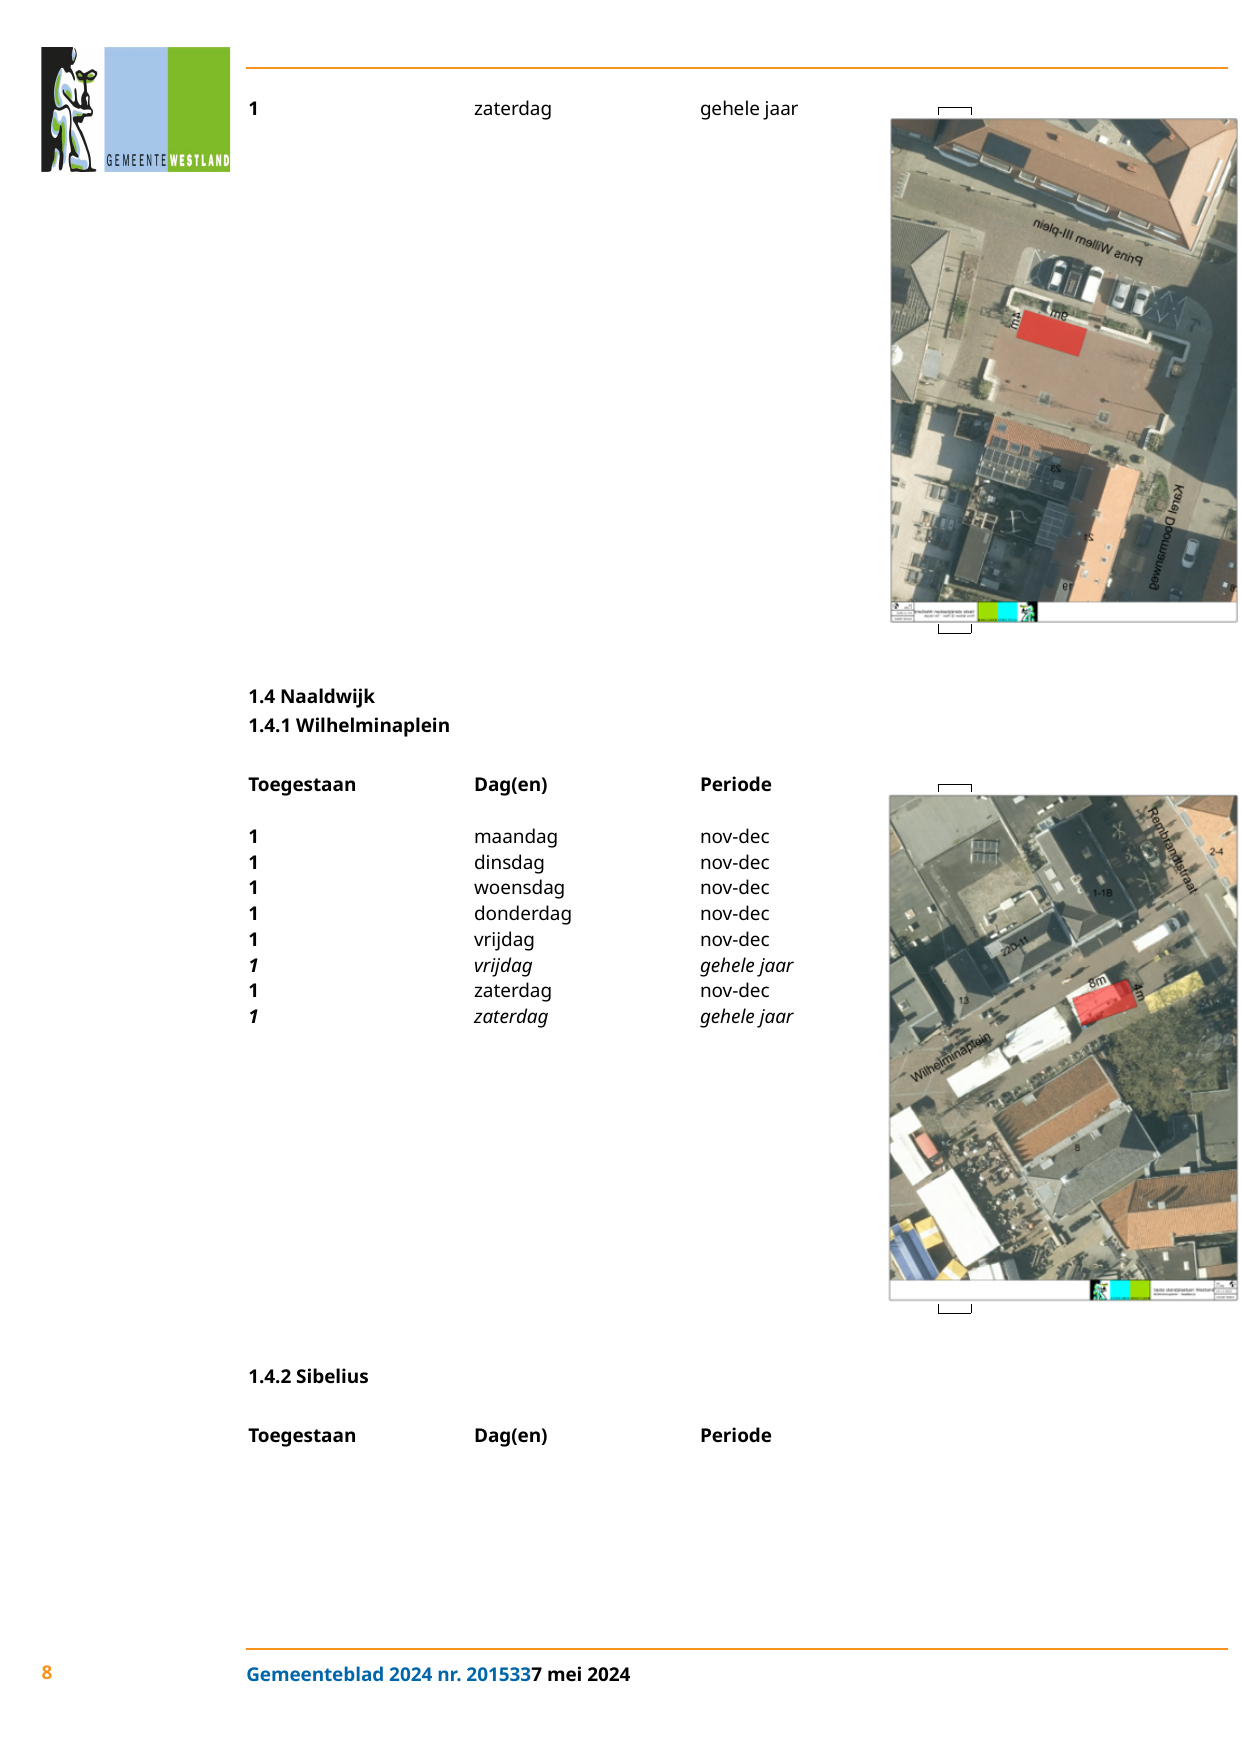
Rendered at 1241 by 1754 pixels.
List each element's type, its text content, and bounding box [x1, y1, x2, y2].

table_cell 1 [248, 900, 474, 926]
table_cell [700, 798, 885, 823]
table_cell gehele jaar [700, 952, 885, 977]
table_cell nov-dec [700, 978, 885, 1003]
table_header [700, 793, 885, 797]
table_cell donderdag [474, 900, 700, 926]
table_cell maandag [474, 823, 700, 849]
table_header [939, 108, 971, 115]
picture [885, 115, 1240, 624]
table_header Periode [700, 1423, 926, 1448]
table_cell gehele jaar [700, 95, 926, 623]
table_cell [248, 798, 474, 823]
table_cell nov-dec [700, 823, 885, 849]
table_cell 1 [248, 823, 474, 849]
table_header Toegestaan [248, 772, 474, 797]
table_header [926, 1423, 1152, 1474]
table_header Dag(en) [474, 772, 700, 797]
table_cell [474, 798, 700, 823]
table_cell vrijdag [474, 952, 700, 977]
table_header [926, 772, 1152, 792]
table_cell [248, 1448, 474, 1474]
table_cell [474, 1448, 700, 1474]
table_cell dinsdag [474, 849, 700, 874]
table_header [926, 95, 1152, 115]
table_cell zaterdag [474, 1003, 700, 1330]
table_header [926, 1304, 1152, 1330]
table_cell [700, 624, 926, 650]
table_cell 1 [248, 926, 474, 952]
table_cell 1 [248, 1003, 474, 1330]
table_cell nov-dec [700, 875, 885, 900]
table_cell 1 [248, 978, 474, 1003]
text 1.4.2 Sibelius [248, 1363, 1152, 1389]
table_header [939, 785, 971, 792]
table_header Toegestaan [248, 1423, 474, 1448]
table_cell nov-dec [700, 849, 885, 874]
table_header [939, 624, 971, 633]
text 1.4.1 Wilhelminaplein [248, 712, 1152, 738]
table_cell nov-dec [700, 926, 885, 952]
table_cell gehele jaar [700, 1003, 926, 1330]
table_cell [700, 1448, 926, 1474]
table_cell zaterdag [474, 95, 700, 650]
table_header [926, 624, 1152, 650]
table_header Periode [700, 772, 926, 792]
table_cell 1 [248, 95, 474, 650]
table_cell nov-dec [700, 900, 885, 926]
picture [41, 47, 231, 172]
table_cell 1 [248, 952, 474, 977]
text 1.4 Naaldwijk [248, 683, 1152, 708]
picture [885, 792, 1240, 1304]
table_cell vrijdag [474, 926, 700, 952]
table_cell zaterdag [474, 978, 700, 1003]
table_cell 1 [248, 875, 474, 900]
table_cell woensdag [474, 875, 700, 900]
table_header [939, 1304, 971, 1313]
table_header Dag(en) [474, 1423, 700, 1448]
table_cell 1 [248, 849, 474, 874]
